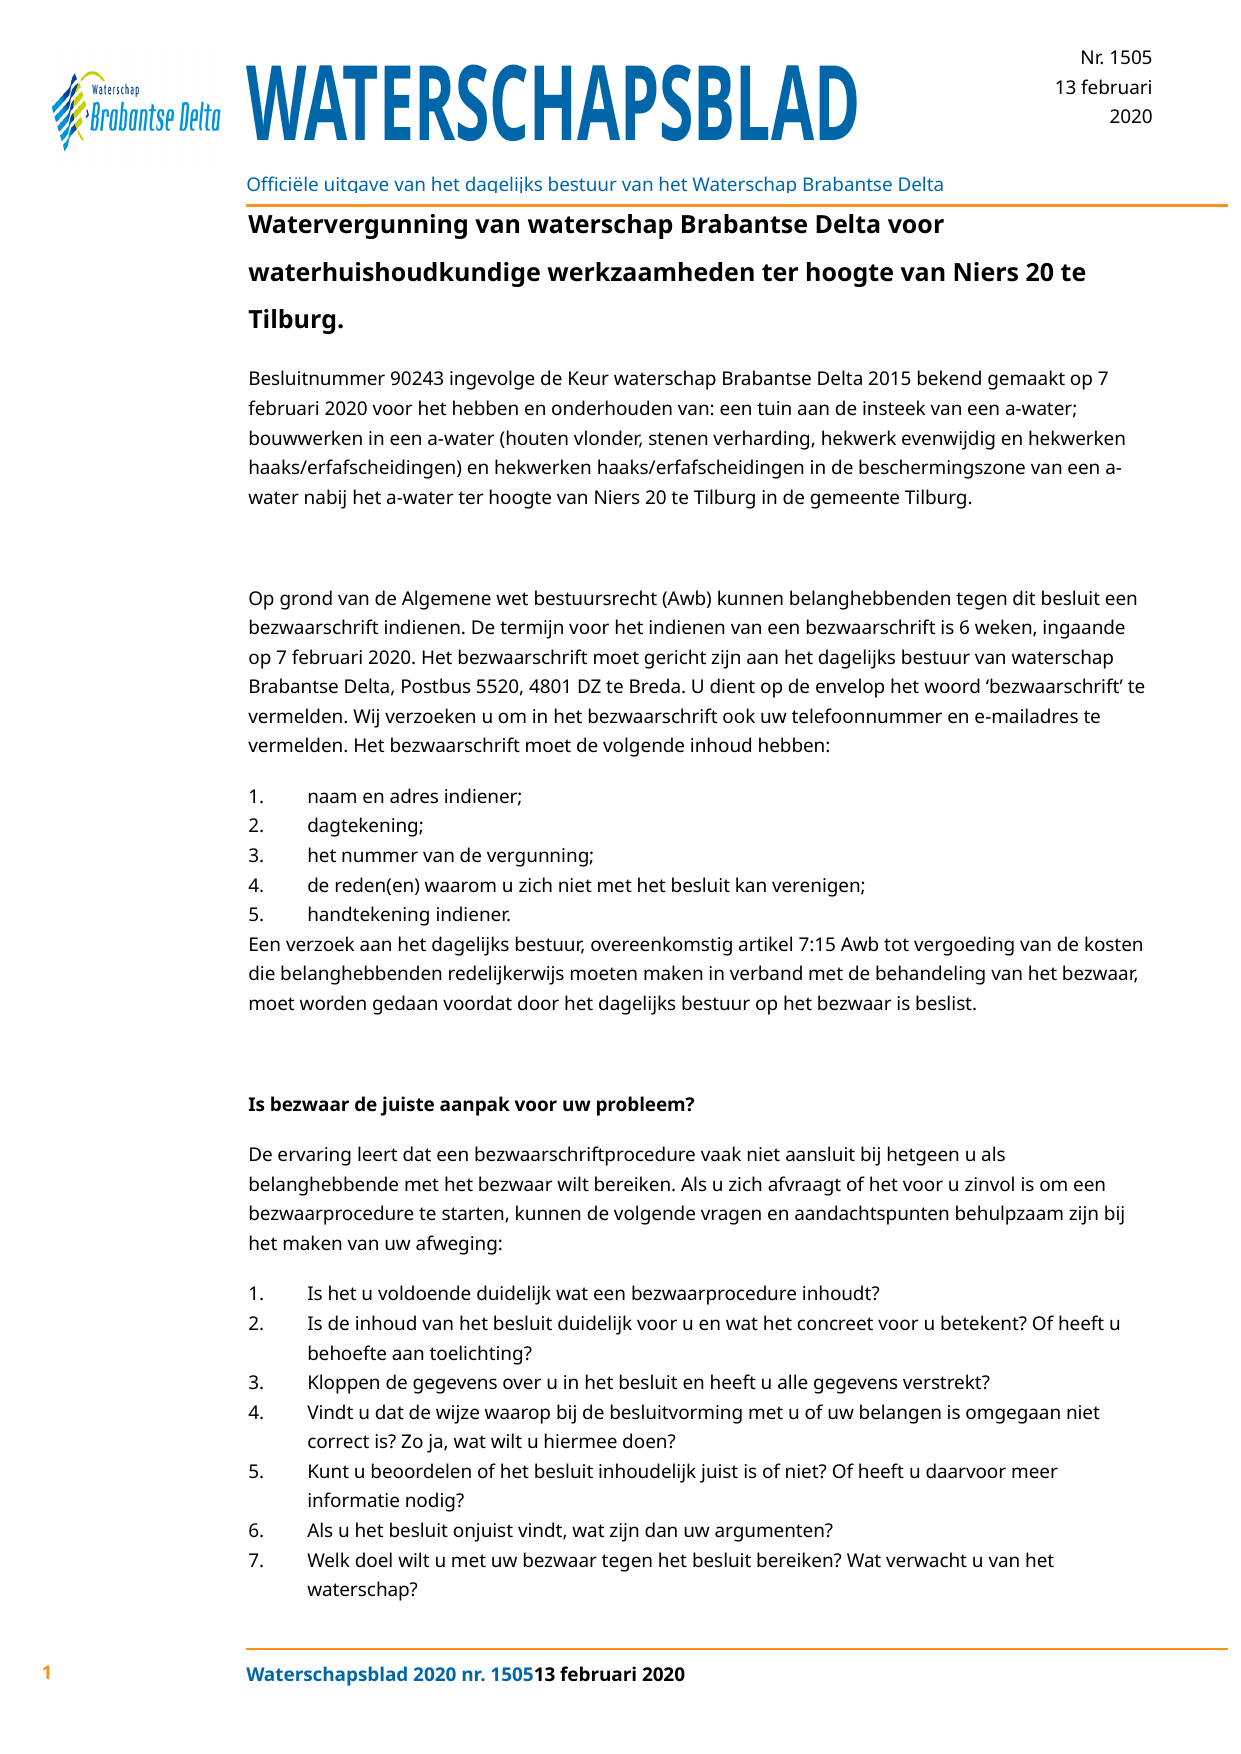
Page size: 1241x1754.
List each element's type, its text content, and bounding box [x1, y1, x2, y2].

list handtekening indiener. [248, 901, 1152, 927]
text Besluitnummer 90243 ingevolge de Keur waterschap Brabantse Delta 2015 bekend gemaakt op 7 februari 2020 voor het hebben en onderhouden van: een tuin aan de insteek van een a-water; bouwwerken in een a-water (houten vlonder, stenen verharding, hekwerk evenwijdig en hekwerken haaks/erfafscheidingen) en hekwerken haaks/erfafscheidingen in de beschermingszone van een a-water nabij het a-water ter hoogte van Niers 20 te Tilburg in de gemeente Tilburg. [248, 366, 1152, 509]
list Kloppen de gegevens over u in het besluit en heeft u alle gegevens verstrekt? [248, 1369, 1152, 1395]
list het nummer van de vergunning; [248, 842, 1152, 868]
list Is de inhoud van het besluit duidelijk voor u en wat het concreet voor u betekent? Of heeft u behoefte aan toelichting? [248, 1310, 1152, 1365]
list Is het u voldoende duidelijk wat een bezwaarprocedure inhoudt? [248, 1281, 1152, 1306]
text De ervaring leert dat een bezwaarschriftprocedure vaak niet aansluit bij hetgeen u als belanghebbende met het bezwaar wilt bereiken. Als u zich afvraagt of het voor u zinvol is om een bezwaarprocedure te starten, kunnen de volgende vragen en aandachtspunten behulpzaam zijn bij het maken van uw afweging: [248, 1141, 1152, 1256]
text Watervergunning van waterschap Brabantse Delta voor waterhuishoudkundige werkzaamheden ter hoogte van Niers 20 te Tilburg. [248, 207, 1152, 336]
list Als u het besluit onjuist vindt, wat zijn dan uw argumenten? [248, 1517, 1152, 1543]
text Een verzoek aan het dagelijks bestuur, overeenkomstig artikel 7:15 Awb tot vergoeding van de kosten die belanghebbenden redelijkerwijs moeten maken in verband met de behandeling van het bezwaar, moet worden gedaan voordat door het dagelijks bestuur op het bezwaar is beslist. [248, 931, 1152, 1016]
list dagtekening; [248, 813, 1152, 838]
text Is bezwaar de juiste aanpak voor uw probleem? [248, 1091, 1152, 1117]
text Op grond van de Algemene wet bestuursrecht (Awb) kunnen belanghebbenden tegen dit besluit een bezwaarschrift indienen. De termijn voor het indienen van een bezwaarschrift is 6 weken, ingaande op 7 februari 2020. Het bezwaarschrift moet gericht zijn aan het dagelijks bestuur van waterschap Brabantse Delta, Postbus 5520, 4801 DZ te Breda. U dient op de envelop het woord ‘bezwaarschrift’ te vermelden. Wij verzoeken u om in het bezwaarschrift ook uw telefoonnummer en e‑mailadres te vermelden. Het bezwaarschrift moet de volgende inhoud hebben: [248, 585, 1152, 758]
list naam en adres indiener; [248, 783, 1152, 809]
list Welk doel wilt u met uw bezwaar tegen het besluit bereiken? Wat verwacht u van het waterschap? [248, 1547, 1152, 1602]
picture [41, 47, 231, 172]
list Vindt u dat de wijze waarop bij de besluitvorming met u of uw belangen is omgegaan niet correct is? Zo ja, wat wilt u hiermee doen? [248, 1399, 1152, 1454]
list de reden(en) waarom u zich niet met het besluit kan verenigen; [248, 872, 1152, 897]
list Kunt u beoordelen of het besluit inhoudelijk juist is of niet? Of heeft u daarvoor meer informatie nodig? [248, 1458, 1152, 1513]
